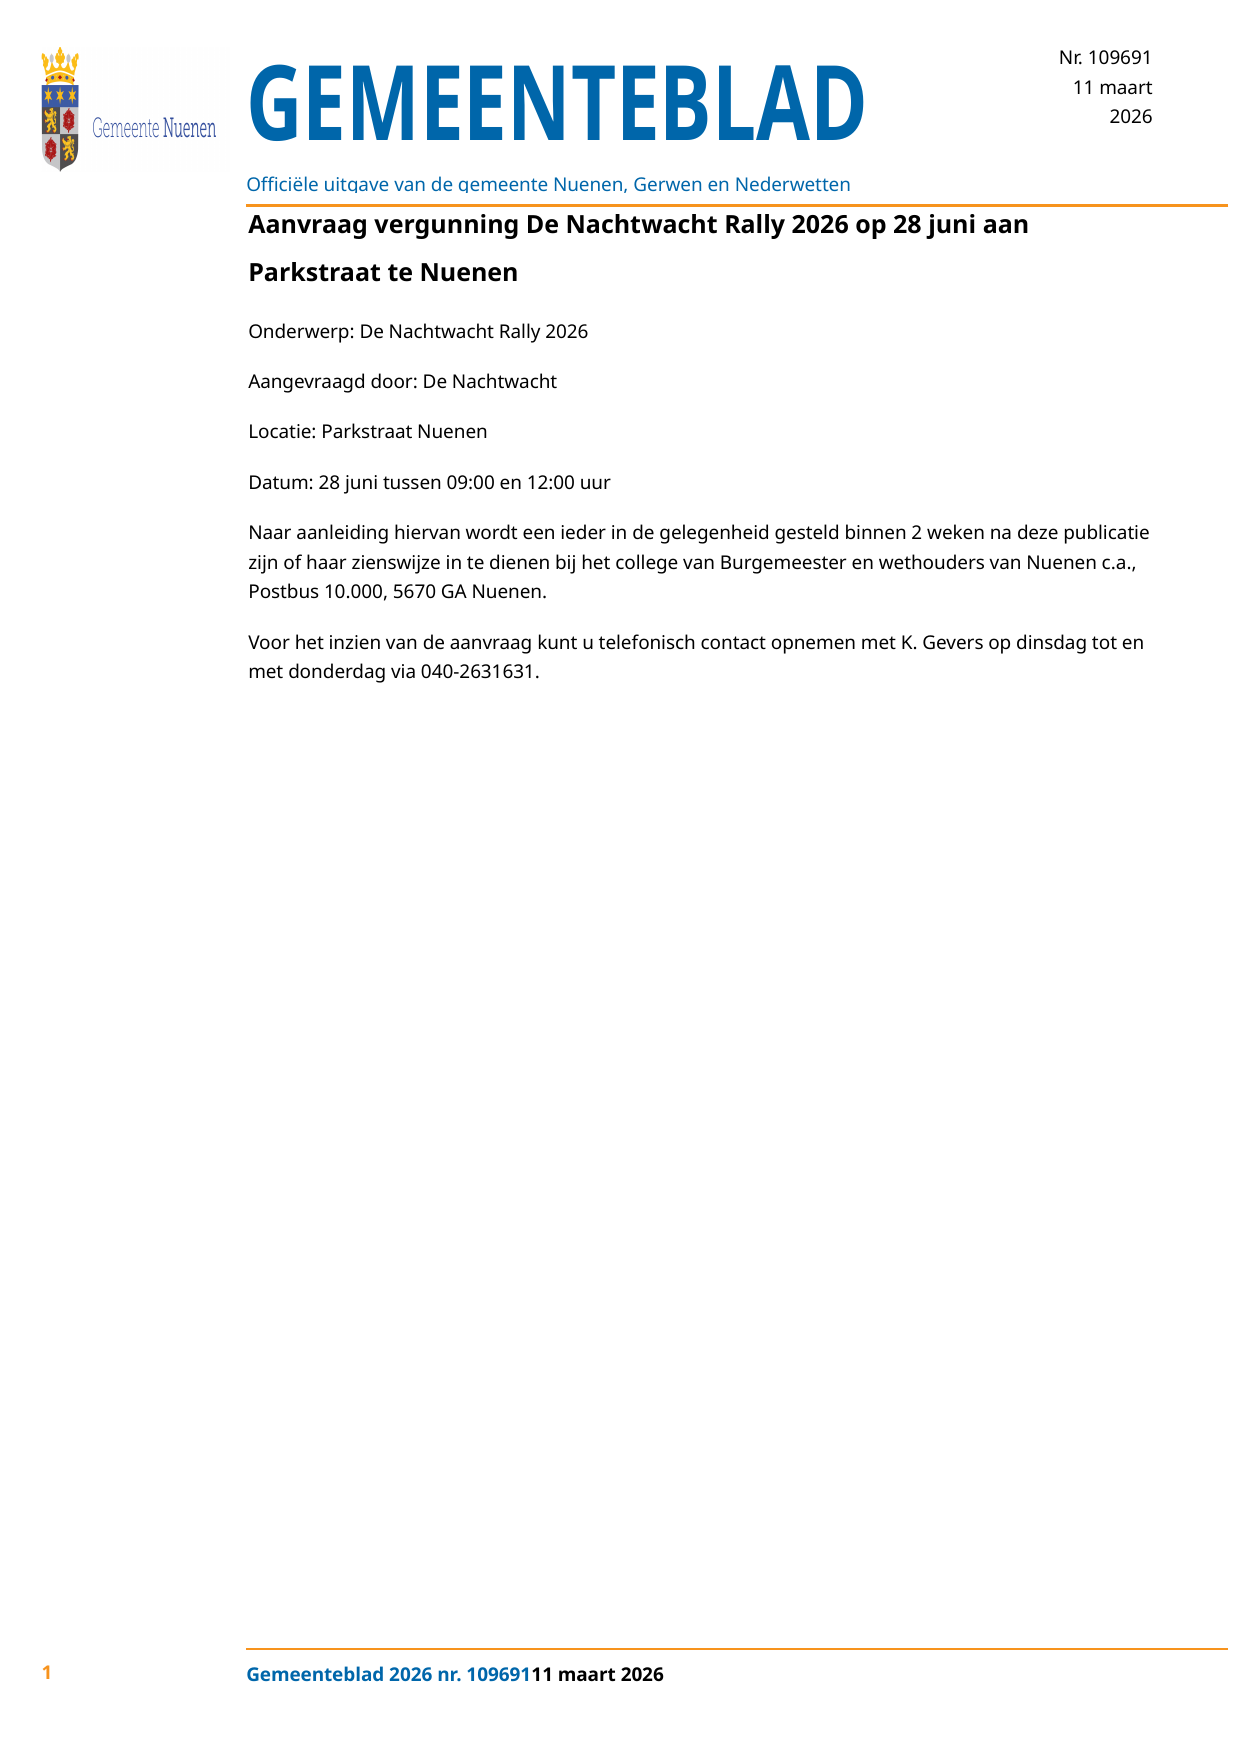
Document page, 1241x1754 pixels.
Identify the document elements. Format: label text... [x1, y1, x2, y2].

text Datum: 28 juni tussen 09:00 en 12:00 uur [248, 469, 1152, 495]
text Aangevraagd door: De Nachtwacht [248, 368, 1152, 394]
text Locatie: Parkstraat Nuenen [248, 419, 1152, 444]
text Voor het inzien van de aanvraag kunt u telefonisch contact opnemen met K. Gevers op dinsdag tot en met donderdag via 040-2631631. [248, 629, 1152, 684]
text Aanvraag vergunning De Nachtwacht Rally 2026 op 28 juni aan Parkstraat te Nuenen [248, 207, 1152, 288]
text Naar aanleiding hiervan wordt een ieder in de gelegenheid gesteld binnen 2 weken na deze publicatie zijn of haar zienswijze in te dienen bij het college van Burgemeester en wethouders van Nuenen c.a., Postbus 10.000, 5670 GA Nuenen. [248, 519, 1152, 604]
picture [41, 47, 231, 172]
text Onderwerp: De Nachtwacht Rally 2026 [248, 318, 1152, 344]
